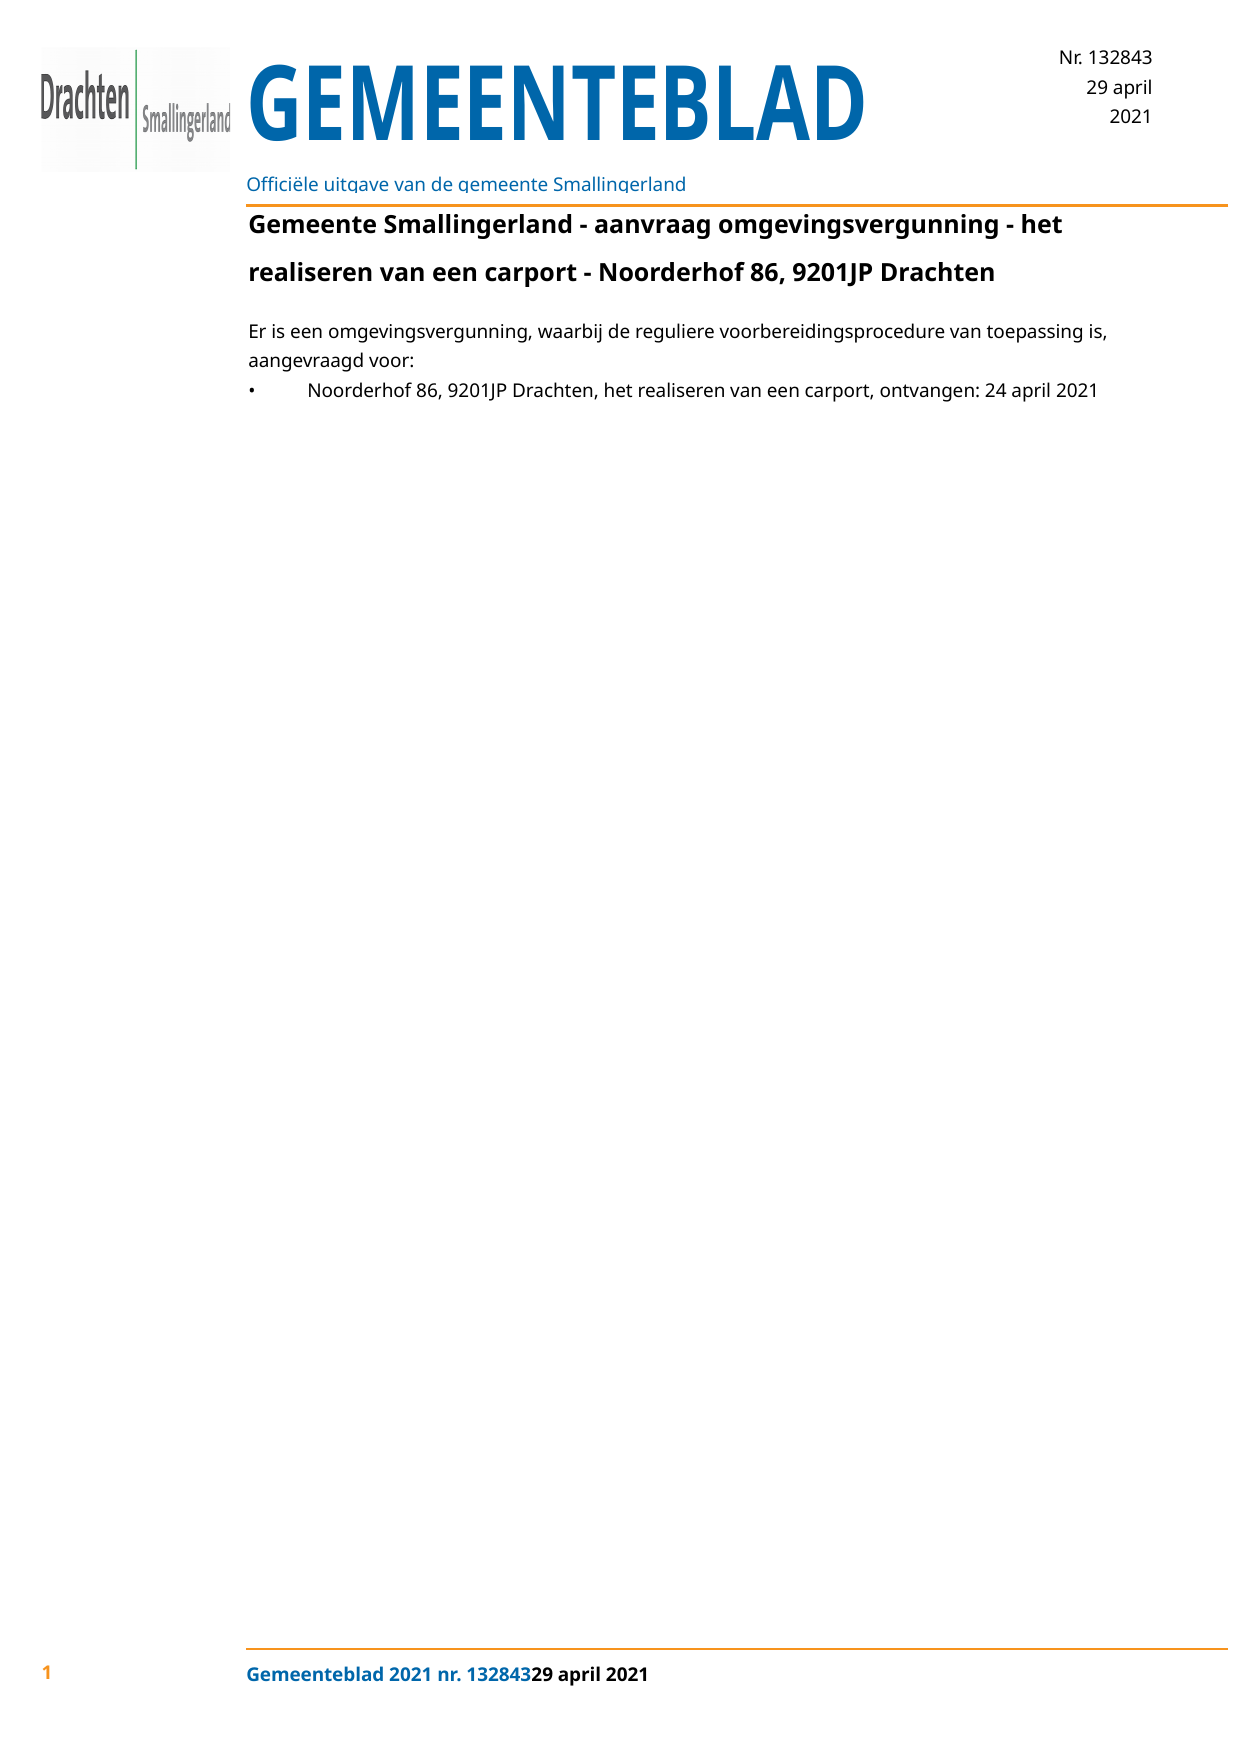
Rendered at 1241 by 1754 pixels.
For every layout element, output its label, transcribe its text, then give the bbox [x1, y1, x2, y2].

list Noorderhof 86, 9201JP Drachten, het realiseren van een carport, ontvangen: 24 april 2021 [248, 377, 1152, 403]
text Er is een omgevingsvergunning, waarbij de reguliere voorbereidingsprocedure van toepassing is, aangevraagd voor: [248, 318, 1152, 373]
picture [41, 47, 231, 172]
text Gemeente Smallingerland - aanvraag omgevingsvergunning - het realiseren van een carport - Noorderhof 86, 9201JP Drachten [248, 207, 1152, 288]
